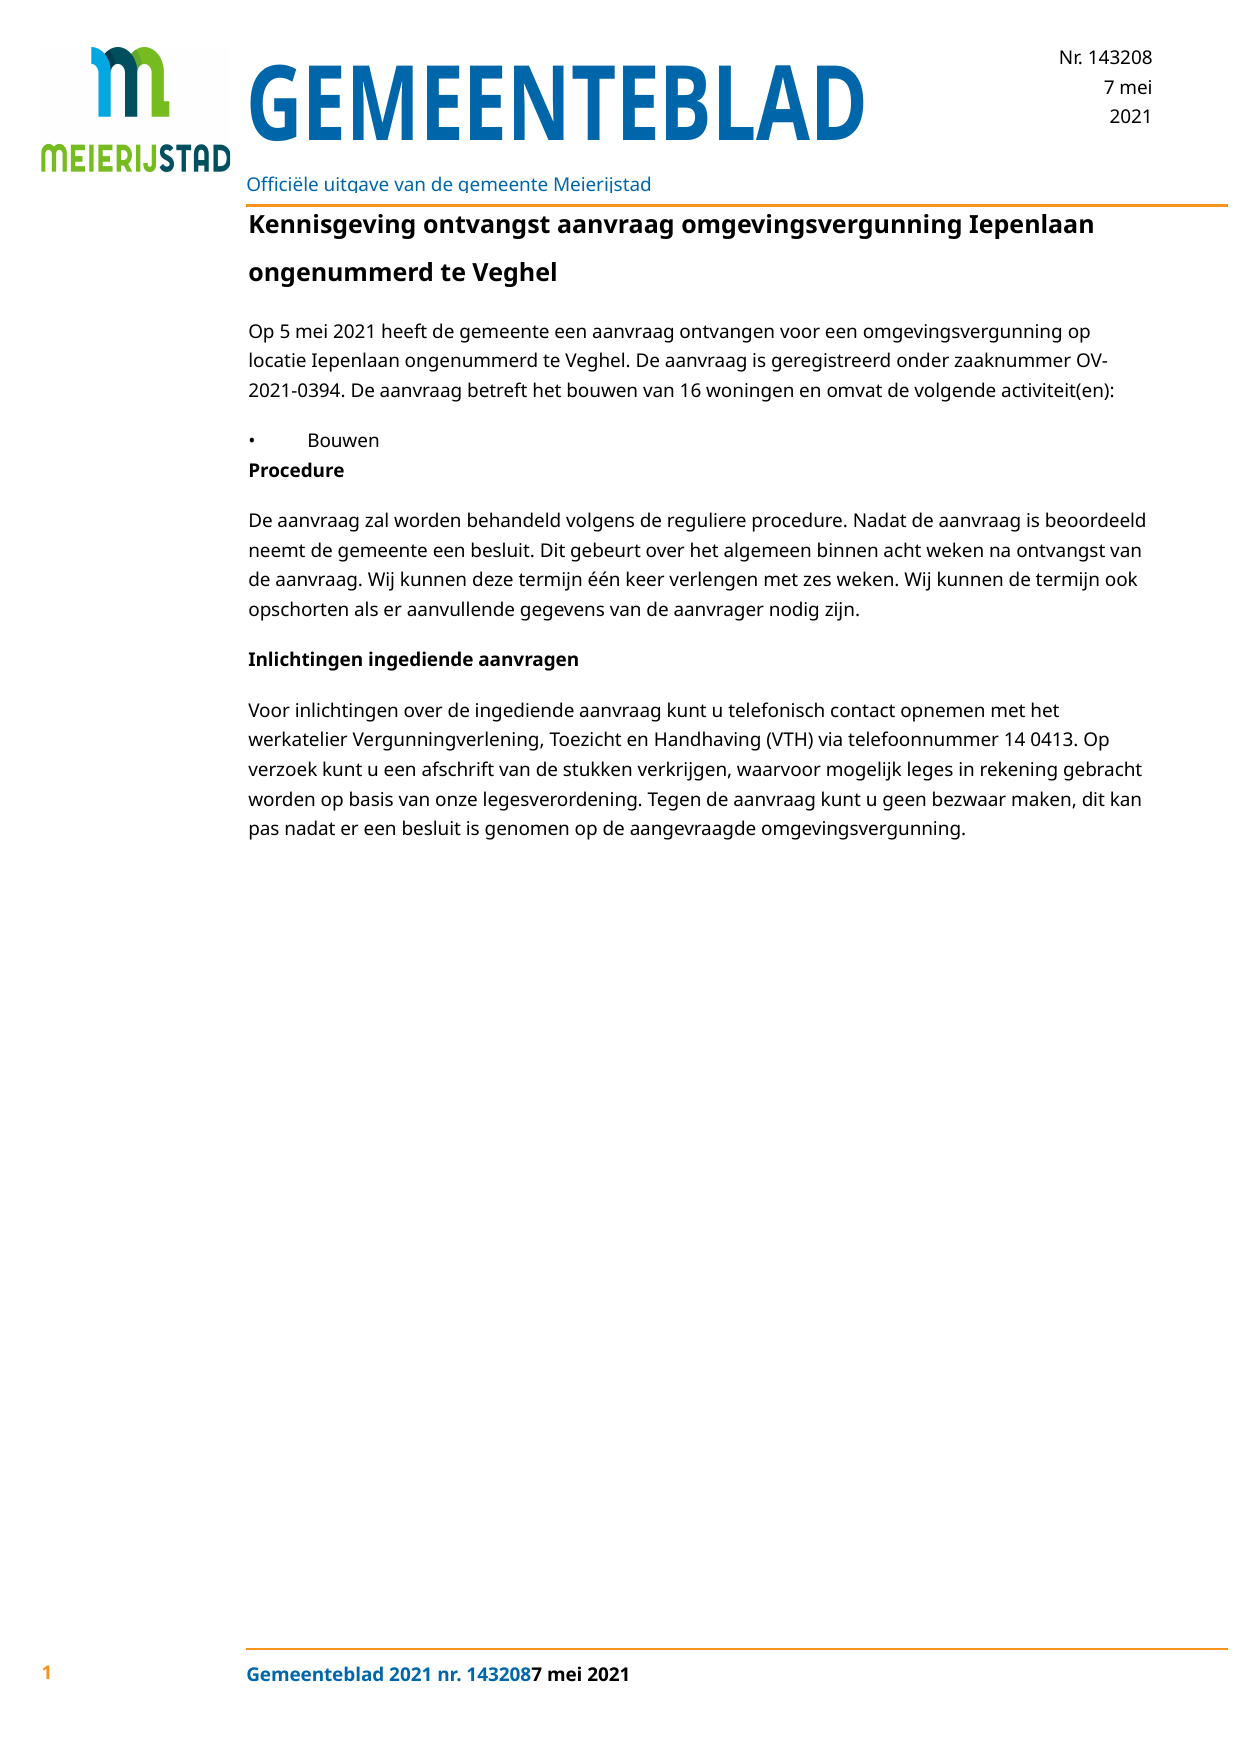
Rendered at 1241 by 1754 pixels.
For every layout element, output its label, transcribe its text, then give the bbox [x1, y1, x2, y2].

picture [41, 47, 231, 172]
text De aanvraag zal worden behandeld volgens de reguliere procedure. Nadat de aanvraag is beoordeeld neemt de gemeente een besluit. Dit gebeurt over het algemeen binnen acht weken na ontvangst van de aanvraag. Wij kunnen deze termijn één keer verlengen met zes weken. Wij kunnen de termijn ook opschorten als er aanvullende gegevens van de aanvrager nodig zijn. [248, 507, 1152, 622]
text Kennisgeving ontvangst aanvraag omgevingsvergunning Iepenlaan ongenummerd te Veghel [248, 207, 1152, 288]
text Procedure [248, 457, 1152, 483]
text Op 5 mei 2021 heeft de gemeente een aanvraag ontvangen voor een omgevingsvergunning op locatie Iepenlaan ongenummerd te Veghel. De aanvraag is geregistreerd onder zaaknummer OV-2021-0394. De aanvraag betreft het bouwen van 16 woningen en omvat de volgende activiteit(en): [248, 318, 1152, 403]
text Inlichtingen ingediende aanvragen [248, 647, 1152, 672]
text Voor inlichtingen over de ingediende aanvraag kunt u telefonisch contact opnemen met het werkatelier Vergunningverlening, Toezicht en Handhaving (VTH) via telefoonnummer 14 0413. Op verzoek kunt u een afschrift van de stukken verkrijgen, waarvoor mogelijk leges in rekening gebracht worden op basis van onze legesverordening. Tegen de aanvraag kunt u geen bezwaar maken, dit kan pas nadat er een besluit is genomen op de aangevraagde omgevingsvergunning. [248, 697, 1152, 841]
list Bouwen [248, 427, 1152, 453]
